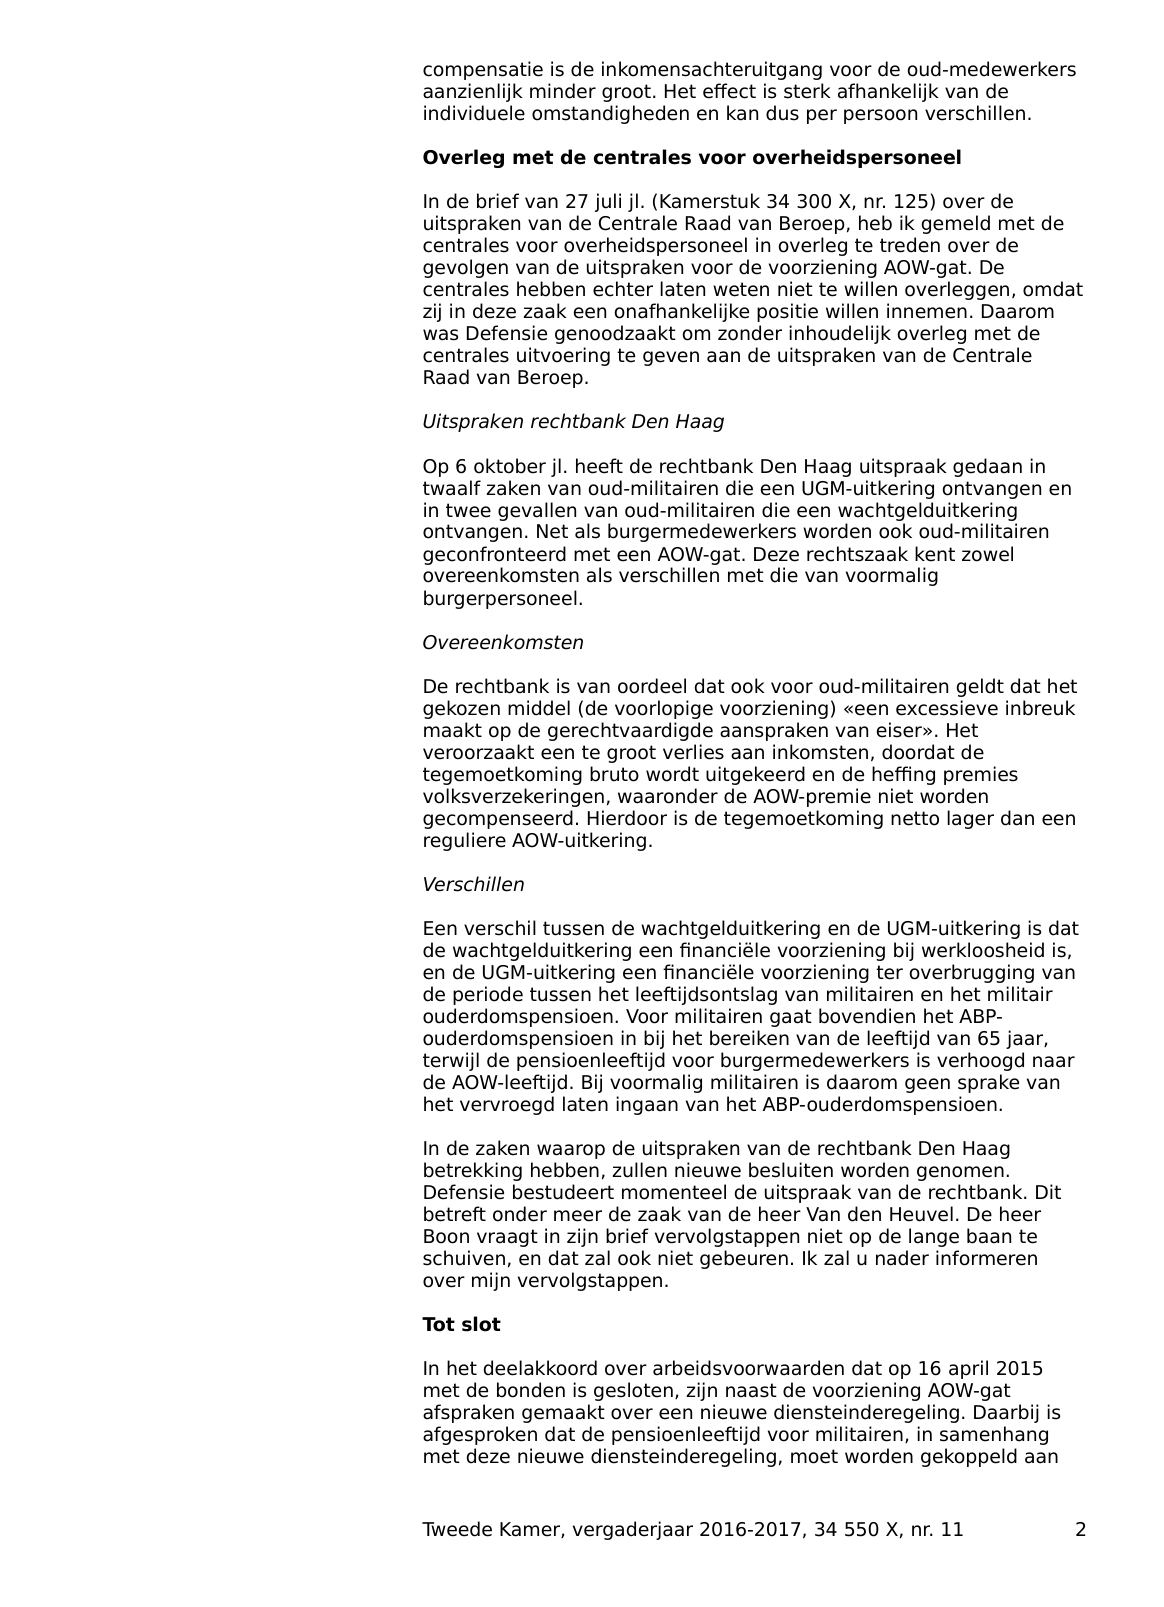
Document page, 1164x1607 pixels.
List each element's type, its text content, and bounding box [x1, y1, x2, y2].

text Op 6 oktober jl. heeft de rechtbank Den Haag uitspraak gedaan in twaalf zaken van oud-militairen die een UGM-uitkering ontvangen en in twee gevallen van oud-militairen die een wachtgelduitkering ontvangen. Net als burgermedewerkers worden ook oud-militairen geconfronteerd met een AOW-gat. Deze rechtszaak kent zowel overeenkomsten als verschillen met die van voormalig burgerpersoneel. [422, 456, 1087, 609]
text Een verschil tussen de wachtgelduitkering en de UGM-uitkering is dat de wachtgelduitkering een financiële voorziening bij werkloosheid is, en de UGM-uitkering een financiële voorziening ter overbrugging van de periode tussen het leeftijdsontslag van militairen en het militair ouderdomspensioen. Voor militairen gaat bovendien het ABP-ouderdomspensioen in bij het bereiken van de leeftijd van 65 jaar, terwijl de pensioenleeftijd voor burgermedewerkers is verhoogd naar de AOW-leeftijd. Bij voormalig militairen is daarom geen sprake van het vervroegd laten ingaan van het ABP-ouderdomspensioen. [422, 918, 1087, 1116]
text In de brief van 27 juli jl. (Kamerstuk 34 300 X, nr. 125) over de uitspraken van de Centrale Raad van Beroep, heb ik gemeld met de centrales voor overheidspersoneel in overleg te treden over de gevolgen van de uitspraken voor de voorziening AOW-gat. De centrales hebben echter laten weten niet te willen overleggen, omdat zij in deze zaak een onafhankelijke positie willen innemen. Daarom was Defensie genoodzaakt om zonder inhoudelijk overleg met de centrales uitvoering te geven aan de uitspraken van de Centrale Raad van Beroep. [422, 191, 1087, 389]
text De rechtbank is van oordeel dat ook voor oud-militairen geldt dat het gekozen middel (de voorlopige voorziening) «een excessieve inbreuk maakt op de gerechtvaardigde aanspraken van eiser». Het veroorzaakt een te groot verlies aan inkomsten, doordat de tegemoetkoming bruto wordt uitgekeerd en de heffing premies volksverzekeringen, waaronder de AOW-premie niet worden gecompenseerd. Hierdoor is de tegemoetkoming netto lager dan een reguliere AOW-uitkering. [422, 676, 1087, 852]
subtitle Uitspraken rechtbank Den Haag [422, 411, 1087, 433]
subtitle Tot slot [422, 1314, 1087, 1336]
subtitle Overleg met de centrales voor overheidspersoneel [422, 147, 1087, 169]
subtitle Verschillen [422, 874, 1087, 896]
subtitle Overeenkomsten [422, 632, 1087, 653]
text In het deelakkoord over arbeidsvoorwaarden dat op 16 april 2015 met de bonden is gesloten, zijn naast de voorziening AOW-gat afspraken gemaakt over een nieuwe diensteinderegeling. Daarbij is afgesproken dat de pensioenleeftijd voor militairen, in samenhang met deze nieuwe diensteinderegeling, moet worden gekoppeld aan [422, 1358, 1087, 1468]
text In de zaken waarop de uitspraken van de rechtbank Den Haag betrekking hebben, zullen nieuwe besluiten worden genomen. Defensie bestudeert momenteel de uitspraak van de rechtbank. Dit betreft onder meer de zaak van de heer Van den Heuvel. De heer Boon vraagt in zijn brief vervolgstappen niet op de lange baan te schuiven, en dat zal ook niet gebeuren. Ik zal u nader informeren over mijn vervolgstappen. [422, 1138, 1087, 1292]
text compensatie is de inkomensachteruitgang voor de oud-medewerkers aanzienlijk minder groot. Het effect is sterk afhankelijk van de individuele omstandigheden en kan dus per persoon verschillen. [422, 59, 1087, 125]
